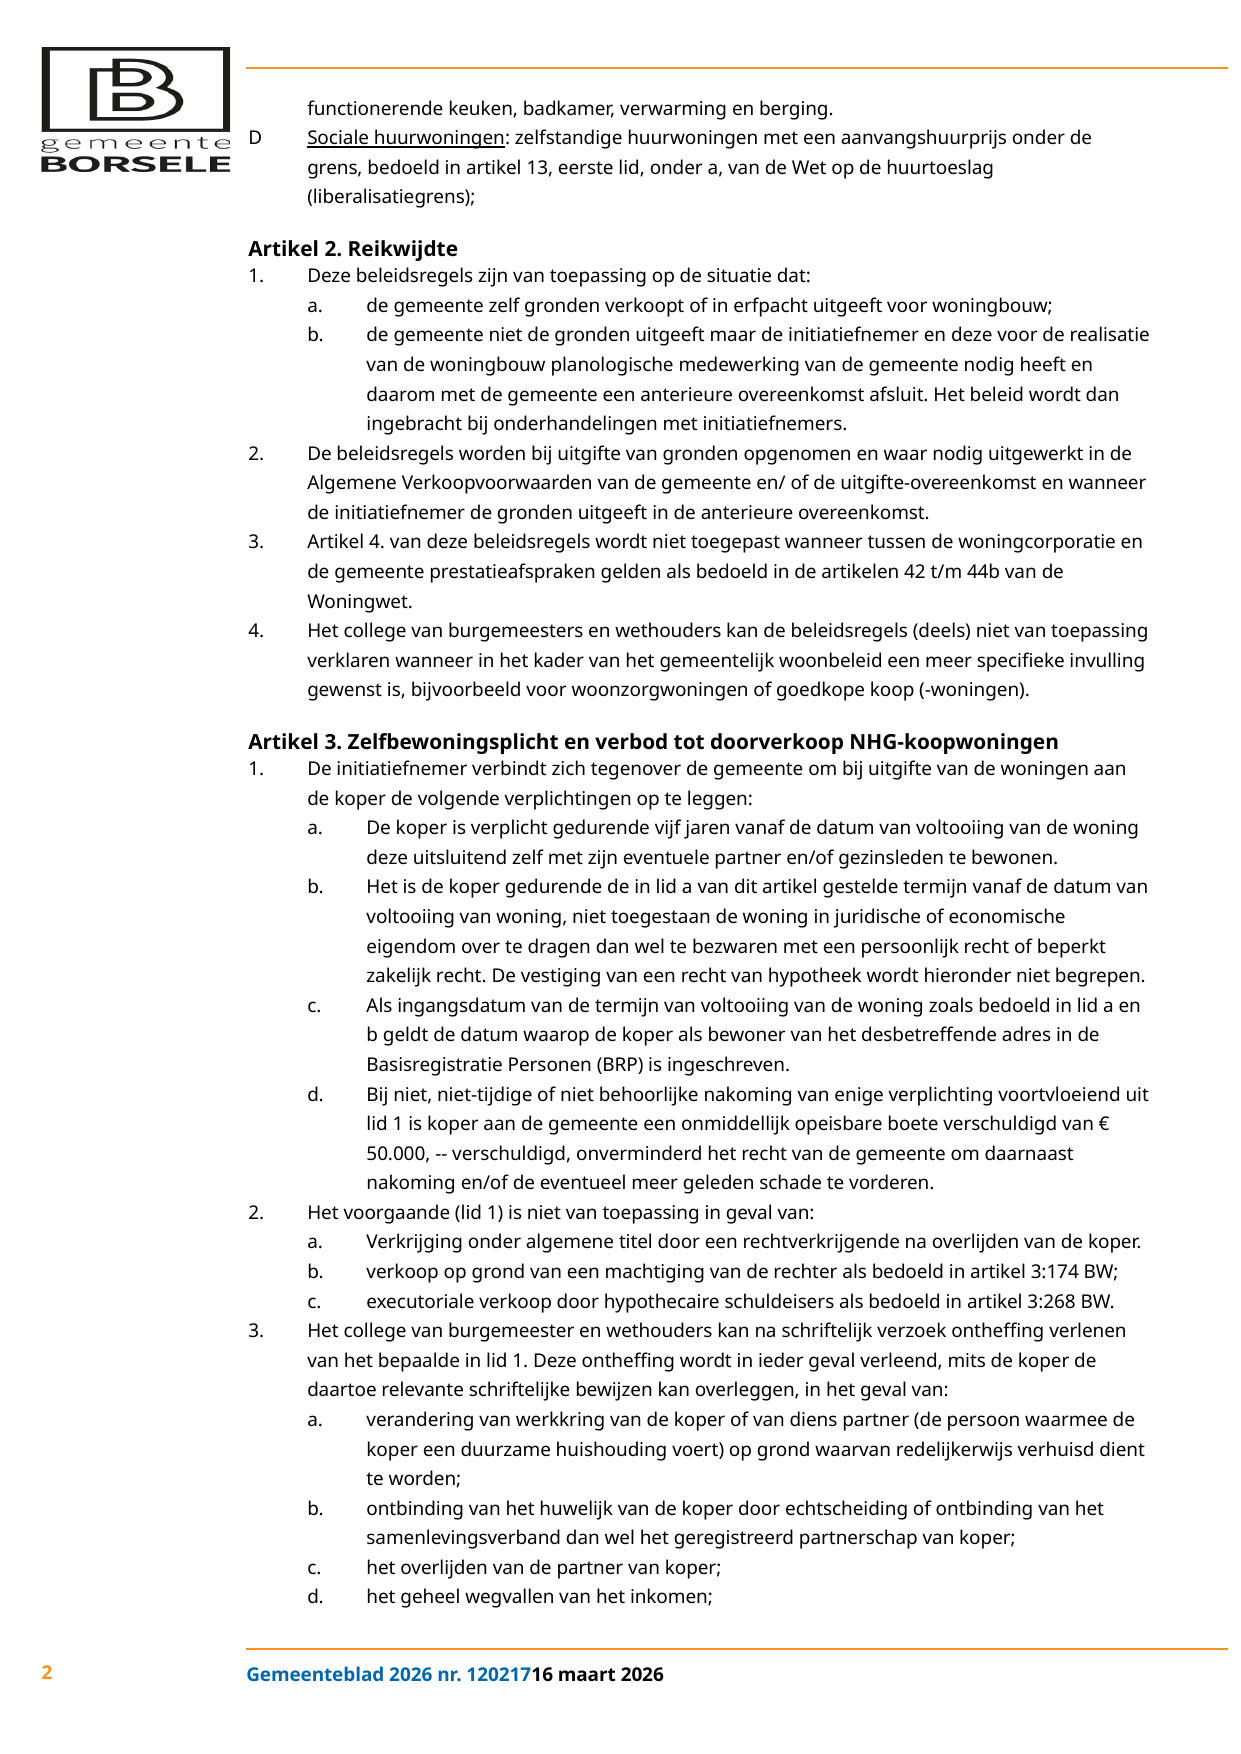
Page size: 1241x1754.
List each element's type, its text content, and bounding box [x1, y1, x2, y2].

list Artikel 4. van deze beleidsregels wordt niet toegepast wanneer tussen de woningcorporatie en de gemeente prestatieafspraken gelden als bedoeld in de artikelen 42 t/m 44b van de Woningwet. [248, 529, 1152, 613]
list de gemeente niet de gronden uitgeeft maar de initiatiefnemer en deze voor de realisatie van de woningbouw planologische medewerking van de gemeente nodig heeft en daarom met de gemeente een anterieure overeenkomst afsluit. Het beleid wordt dan ingebracht bij onderhandelingen met initiatiefnemers. [307, 322, 1152, 436]
list het overlijden van de partner van koper; [307, 1554, 1152, 1580]
text Artikel 3. Zelfbewoningsplicht en verbod tot doorverkoop NHG-koopwoningen [248, 727, 1152, 755]
list verkoop op grond van een machtiging van de rechter als bedoeld in artikel 3:174 BW; [307, 1258, 1152, 1284]
list verandering van werkkring van de koper of van diens partner (de persoon waarmee de koper een duurzame huishouding voert) op grond waarvan redelijkerwijs verhuisd dient te worden; [307, 1406, 1152, 1491]
list Deze beleidsregels zijn van toepassing op de situatie dat: [248, 262, 1152, 288]
list De beleidsregels worden bij uitgifte van gronden opgenomen en waar nodig uitgewerkt in de Algemene Verkoopvoorwaarden van de gemeente en/ of de uitgifte-overeenkomst en wanneer de initiatiefnemer de gronden uitgeeft in de anterieure overeenkomst. [248, 440, 1152, 525]
list Als ingangsdatum van de termijn van voltooiing van de woning zoals bedoeld in lid a en b geldt de datum waarop de koper als bewoner van het desbetreffende adres in de Basisregistratie Personen (BRP) is ingeschreven. [307, 992, 1152, 1077]
list Het college van burgemeesters en wethouders kan de beleidsregels (deels) niet van toepassing verklaren wanneer in het kader van het gemeentelijk woonbeleid een meer specifieke invulling gewenst is, bijvoorbeeld voor woonzorgwoningen of goedkope koop (-woningen). [248, 617, 1152, 702]
list ontbinding van het huwelijk van de koper door echtscheiding of ontbinding van het samenlevingsverband dan wel het geregistreerd partnerschap van koper; [307, 1495, 1152, 1550]
list Het college van burgemeester en wethouders kan na schriftelijk verzoek ontheffing verlenen van het bepaalde in lid 1. Deze ontheffing wordt in ieder geval verleend, mits de koper de daartoe relevante schriftelijke bewijzen kan overleggen, in het geval van: [248, 1317, 1152, 1402]
list het geheel wegvallen van het inkomen; [307, 1584, 1152, 1609]
list Sociale huurwoningen: zelfstandige huurwoningen met een aanvangshuurprijs onder de grens, bedoeld in artikel 13, eerste lid, onder a, van de Wet op de huurtoeslag (liberalisatiegrens); [248, 124, 1152, 209]
list Verkrijging onder algemene titel door een rechtverkrijgende na overlijden van de koper. [307, 1229, 1152, 1254]
list Het is de koper gedurende de in lid a van dit artikel gestelde termijn vanaf de datum van voltooiing van woning, niet toegestaan de woning in juridische of economische eigendom over te dragen dan wel te bezwaren met een persoonlijk recht of beperkt zakelijk recht. De vestiging van een recht van hypotheek wordt hieronder niet begrepen. [307, 874, 1152, 988]
list executoriale verkoop door hypothecaire schuldeisers als bedoeld in artikel 3:268 BW. [307, 1288, 1152, 1314]
picture [41, 47, 231, 172]
text Artikel 2. Reikwijdte [248, 234, 1152, 262]
list functionerende keuken, badkamer, verwarming en berging. [248, 95, 1152, 121]
list de gemeente zelf gronden verkoopt of in erfpacht uitgeeft voor woningbouw; [307, 292, 1152, 318]
list De koper is verplicht gedurende vijf jaren vanaf de datum van voltooiing van de woning deze uitsluitend zelf met zijn eventuele partner en/of gezinsleden te bewonen. [307, 814, 1152, 870]
list De initiatiefnemer verbindt zich tegenover de gemeente om bij uitgifte van de woningen aan de koper de volgende verplichtingen op te leggen: [248, 755, 1152, 811]
list Het voorgaande (lid 1) is niet van toepassing in geval van: [248, 1199, 1152, 1225]
list Bij niet, niet-tijdige of niet behoorlijke nakoming van enige verplichting voortvloeiend uit lid 1 is koper aan de gemeente een onmiddellijk opeisbare boete verschuldigd van € 50.000, -- verschuldigd, onverminderd het recht van de gemeente om daarnaast nakoming en/of de eventueel meer geleden schade te vorderen. [307, 1081, 1152, 1195]
